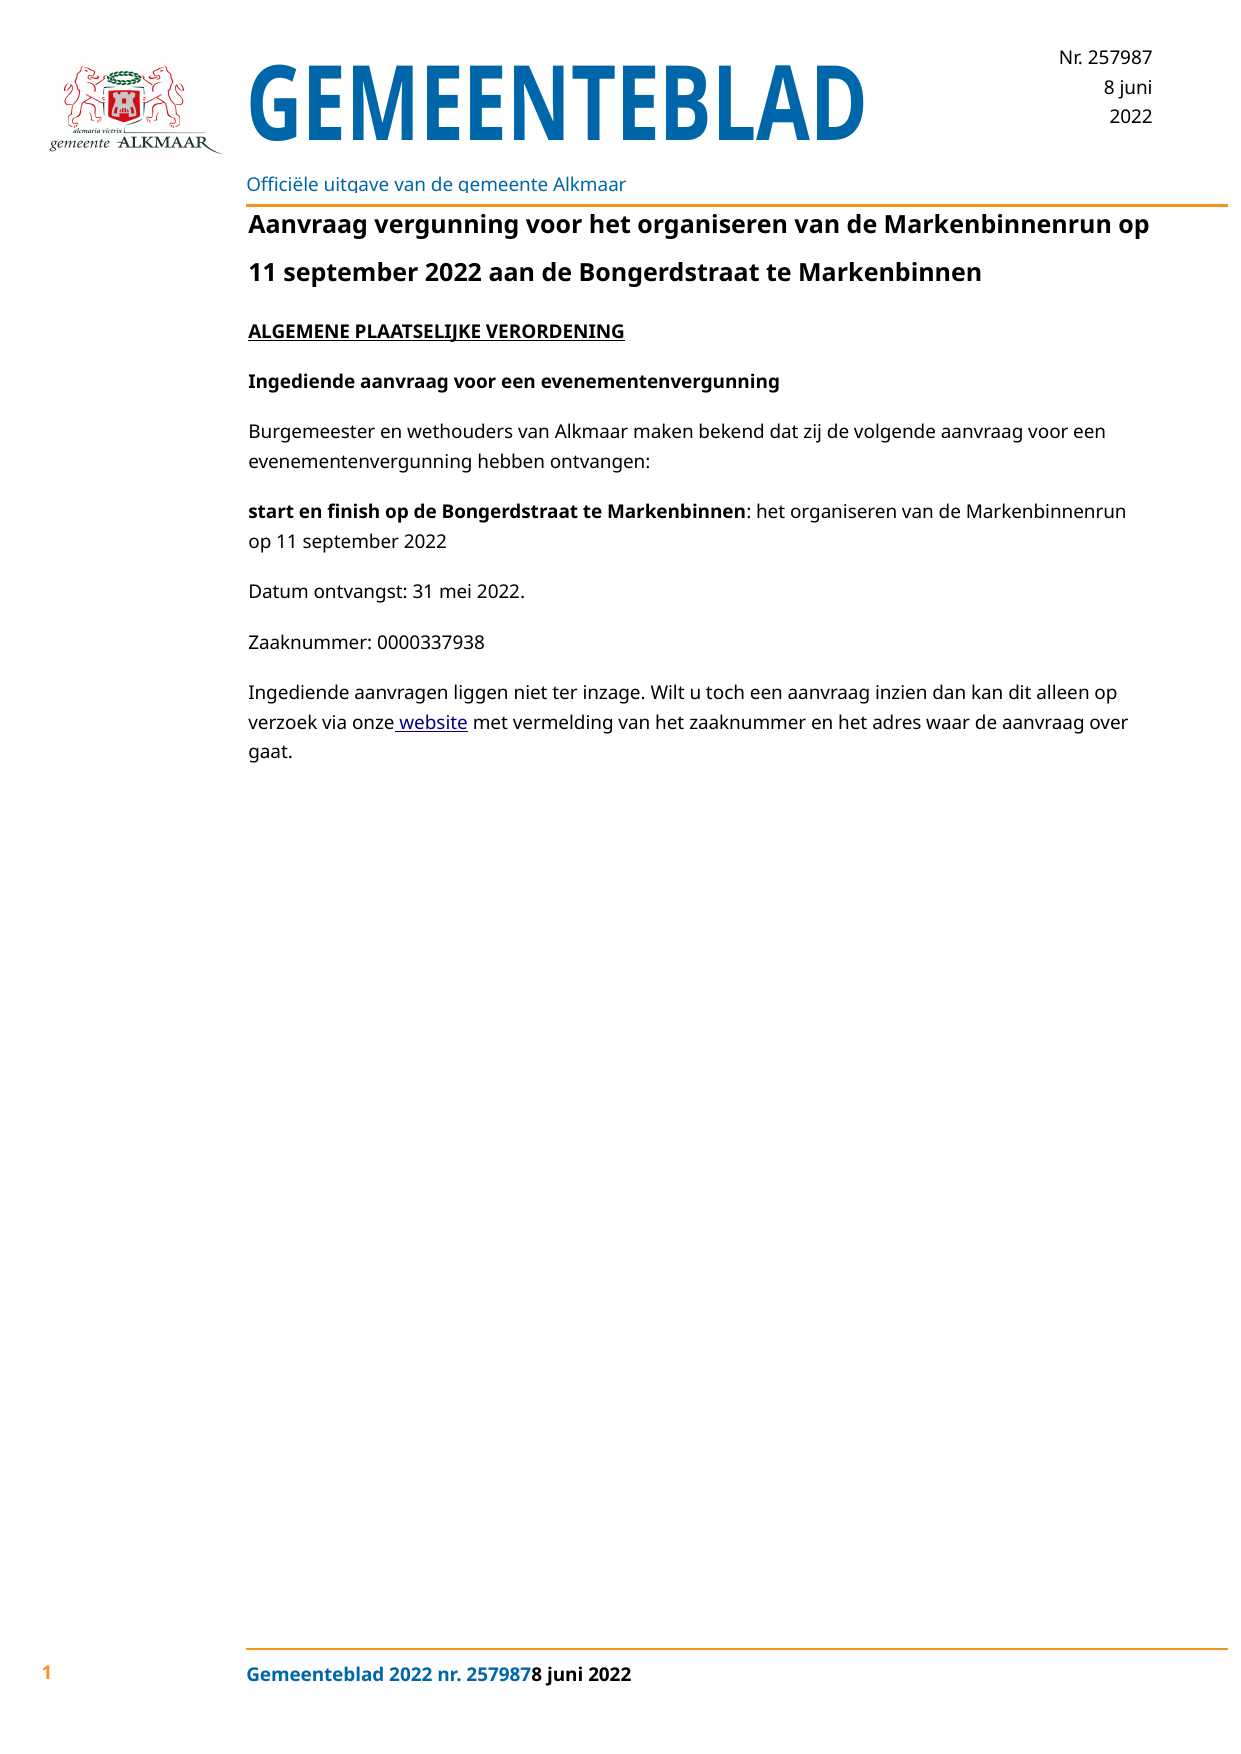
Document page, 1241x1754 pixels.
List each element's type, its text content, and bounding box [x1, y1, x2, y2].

text start en finish op de Bongerdstraat te Markenbinnen: het organiseren van de Markenbinnenrun op 11 september 2022 [248, 499, 1152, 554]
text Aanvraag vergunning voor het organiseren van de Markenbinnenrun op 11 september 2022 aan de Bongerdstraat te Markenbinnen [248, 207, 1152, 288]
text ALGEMENE PLAATSELIJKE VERORDENING [248, 318, 1152, 344]
text Ingediende aanvragen liggen niet ter inzage. Wilt u toch een aanvraag inzien dan kan dit alleen op verzoek via onze website met vermelding van het zaaknummer en het adres waar de aanvraag over gaat. [248, 679, 1152, 764]
text Burgemeester en wethouders van Alkmaar maken bekend dat zij de volgende aanvraag voor een evenementenvergunning hebben ontvangen: [248, 419, 1152, 474]
picture [41, 47, 231, 172]
text Ingediende aanvraag voor een evenementenvergunning [248, 368, 1152, 394]
text Datum ontvangst: 31 mei 2022. [248, 579, 1152, 604]
text Zaaknummer: 0000337938 [248, 629, 1152, 655]
